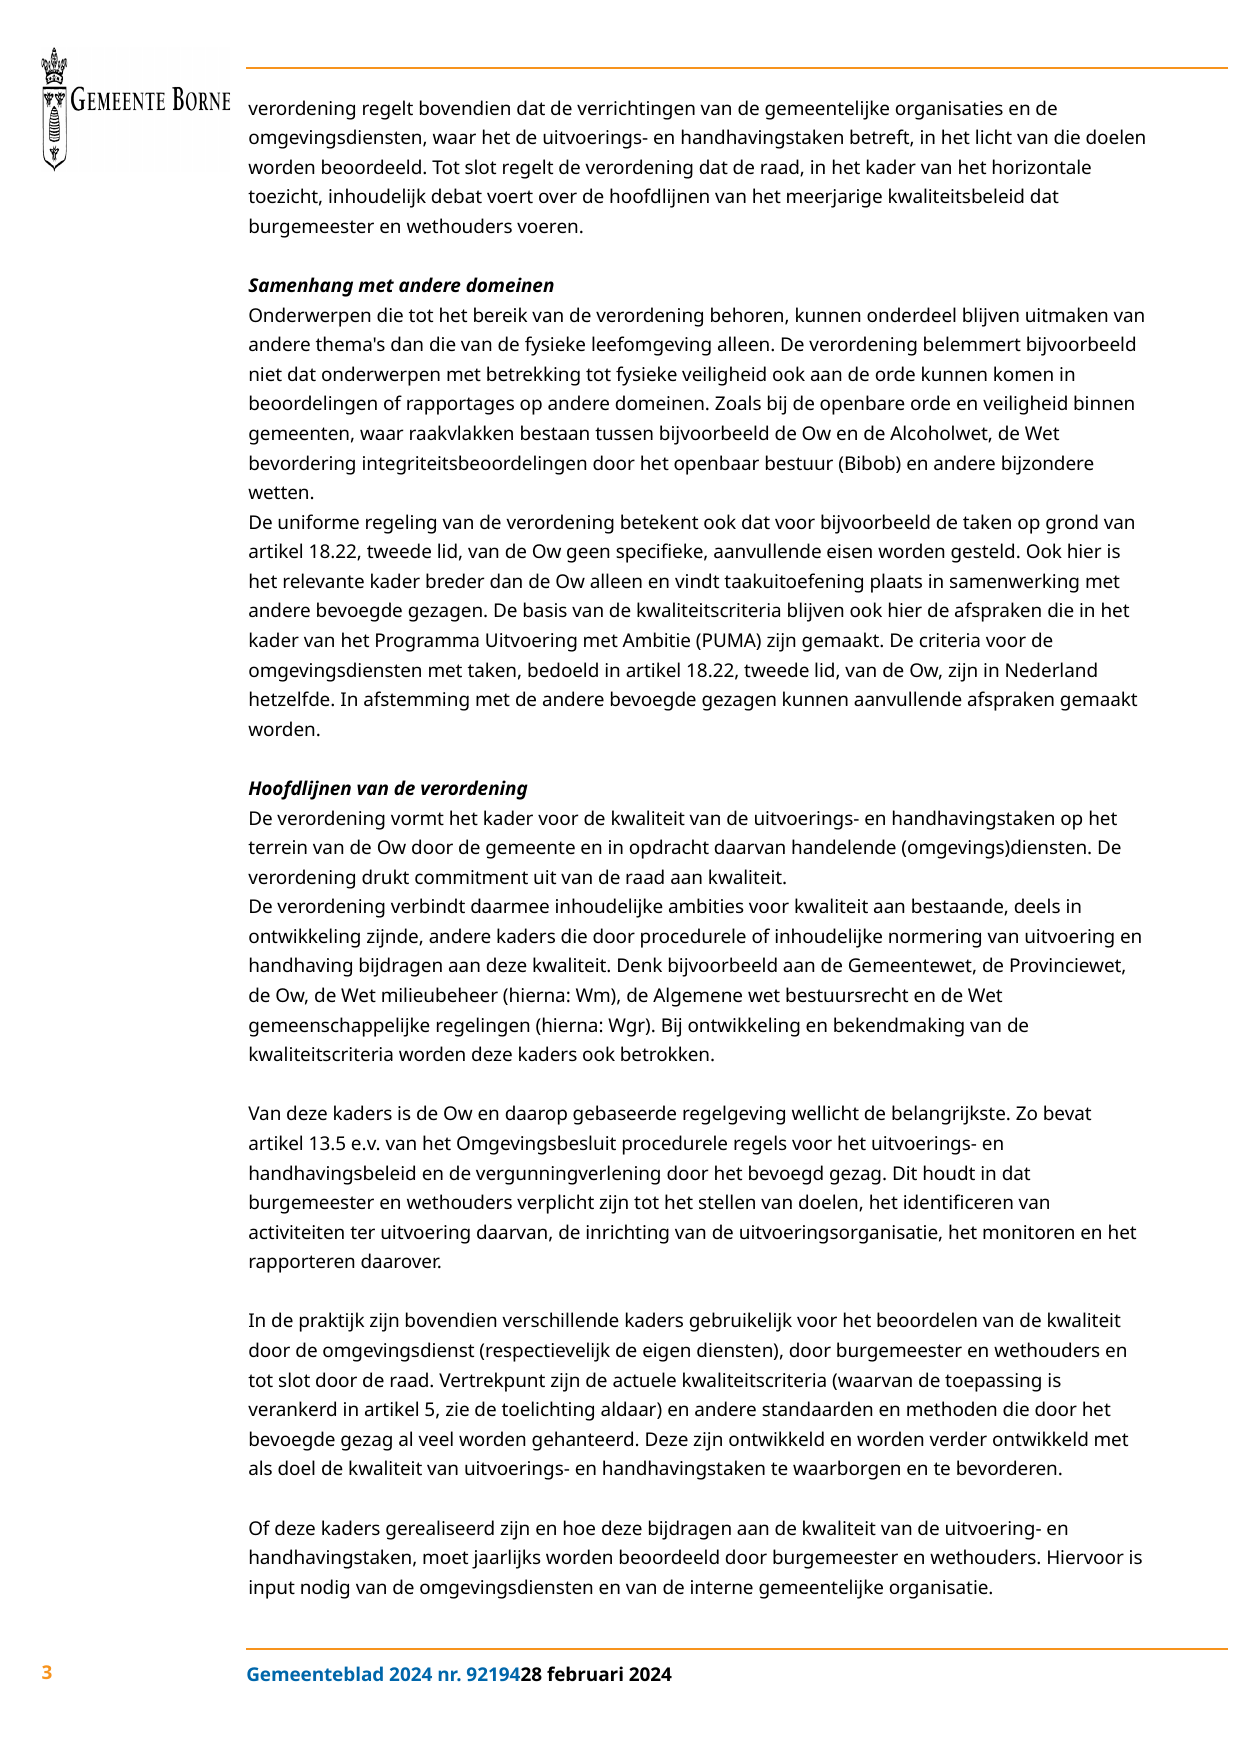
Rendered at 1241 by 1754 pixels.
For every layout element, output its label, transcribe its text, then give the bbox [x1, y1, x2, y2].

text Hoofdlijnen van de verordening [248, 775, 1152, 801]
text Of deze kaders gerealiseerd zijn en hoe deze bijdragen aan de kwaliteit van de uitvoering- en handhavingstaken, moet jaarlijks worden beoordeeld door burgemeester en wethouders. Hiervoor is input nodig van de omgevingsdiensten en van de interne gemeentelijke organisatie. [248, 1515, 1152, 1600]
text Van deze kaders is de Ow en daarop gebaseerde regelgeving wellicht de belangrijkste. Zo bevat artikel 13.5 e.v. van het Omgevingsbesluit procedurele regels voor het uitvoerings- en handhavingsbeleid en de vergunningverlening door het bevoegd gezag. Dit houdt in dat burgemeester en wethouders verplicht zijn tot het stellen van doelen, het identificeren van activiteiten ter uitvoering daarvan, de inrichting van de uitvoeringsorganisatie, het monitoren en het rapporteren daarover. [248, 1101, 1152, 1274]
text De uniforme regeling van de verordening betekent ook dat voor bijvoorbeeld de taken op grond van artikel 18.22, tweede lid, van de Ow geen specifieke, aanvullende eisen worden gesteld. Ook hier is het relevante kader breder dan de Ow alleen en vindt taakuitoefening plaats in samenwerking met andere bevoegde gezagen. De basis van de kwaliteitscriteria blijven ook hier de afspraken die in het kader van het Programma Uitvoering met Ambitie (PUMA) zijn gemaakt. De criteria voor de omgevingsdiensten met taken, bedoeld in artikel 18.22, tweede lid, van de Ow, zijn in Nederland hetzelfde. In afstemming met de andere bevoegde gezagen kunnen aanvullende afspraken gemaakt worden. [248, 509, 1152, 742]
text Samenhang met andere domeinen [248, 272, 1152, 298]
text De verordening vormt het kader voor de kwaliteit van de uitvoerings- en handhavingstaken op het terrein van de Ow door de gemeente en in opdracht daarvan handelende (omgevings)diensten. De verordening drukt commitment uit van de raad aan kwaliteit. [248, 805, 1152, 890]
text verordening regelt bovendien dat de verrichtingen van de gemeentelijke organisaties en de omgevingsdiensten, waar het de uitvoerings- en handhavingstaken betreft, in het licht van die doelen worden beoordeeld. Tot slot regelt de verordening dat de raad, in het kader van het horizontale toezicht, inhoudelijk debat voert over de hoofdlijnen van het meerjarige kwaliteitsbeleid dat burgemeester en wethouders voeren. [248, 95, 1152, 239]
text De verordening verbindt daarmee inhoudelijke ambities voor kwaliteit aan bestaande, deels in ontwikkeling zijnde, andere kaders die door procedurele of inhoudelijke normering van uitvoering en handhaving bijdragen aan deze kwaliteit. Denk bijvoorbeeld aan de Gemeentewet, de Provinciewet, de Ow, de Wet milieubeheer (hierna: Wm), de Algemene wet bestuursrecht en de Wet gemeenschappelijke regelingen (hierna: Wgr). Bij ontwikkeling en bekendmaking van de kwaliteitscriteria worden deze kaders ook betrokken. [248, 893, 1152, 1067]
picture [41, 47, 231, 172]
text In de praktijk zijn bovendien verschillende kaders gebruikelijk voor het beoordelen van de kwaliteit door de omgevingsdienst (respectievelijk de eigen diensten), door burgemeester en wethouders en tot slot door de raad. Vertrekpunt zijn de actuele kwaliteitscriteria (waarvan de toepassing is verankerd in artikel 5, zie de toelichting aldaar) en andere standaarden en methoden die door het bevoegde gezag al veel worden gehanteerd. Deze zijn ontwikkeld en worden verder ontwikkeld met als doel de kwaliteit van uitvoerings- en handhavingstaken te waarborgen en te bevorderen. [248, 1308, 1152, 1481]
text Onderwerpen die tot het bereik van de verordening behoren, kunnen onderdeel blijven uitmaken van andere thema's dan die van de fysieke leefomgeving alleen. De verordening belemmert bijvoorbeeld niet dat onderwerpen met betrekking tot fysieke veiligheid ook aan de orde kunnen komen in beoordelingen of rapportages op andere domeinen. Zoals bij de openbare orde en veiligheid binnen gemeenten, waar raakvlakken bestaan tussen bijvoorbeeld de Ow en de Alcoholwet, de Wet bevordering integriteitsbeoordelingen door het openbaar bestuur (Bibob) en andere bijzondere wetten. [248, 302, 1152, 505]
